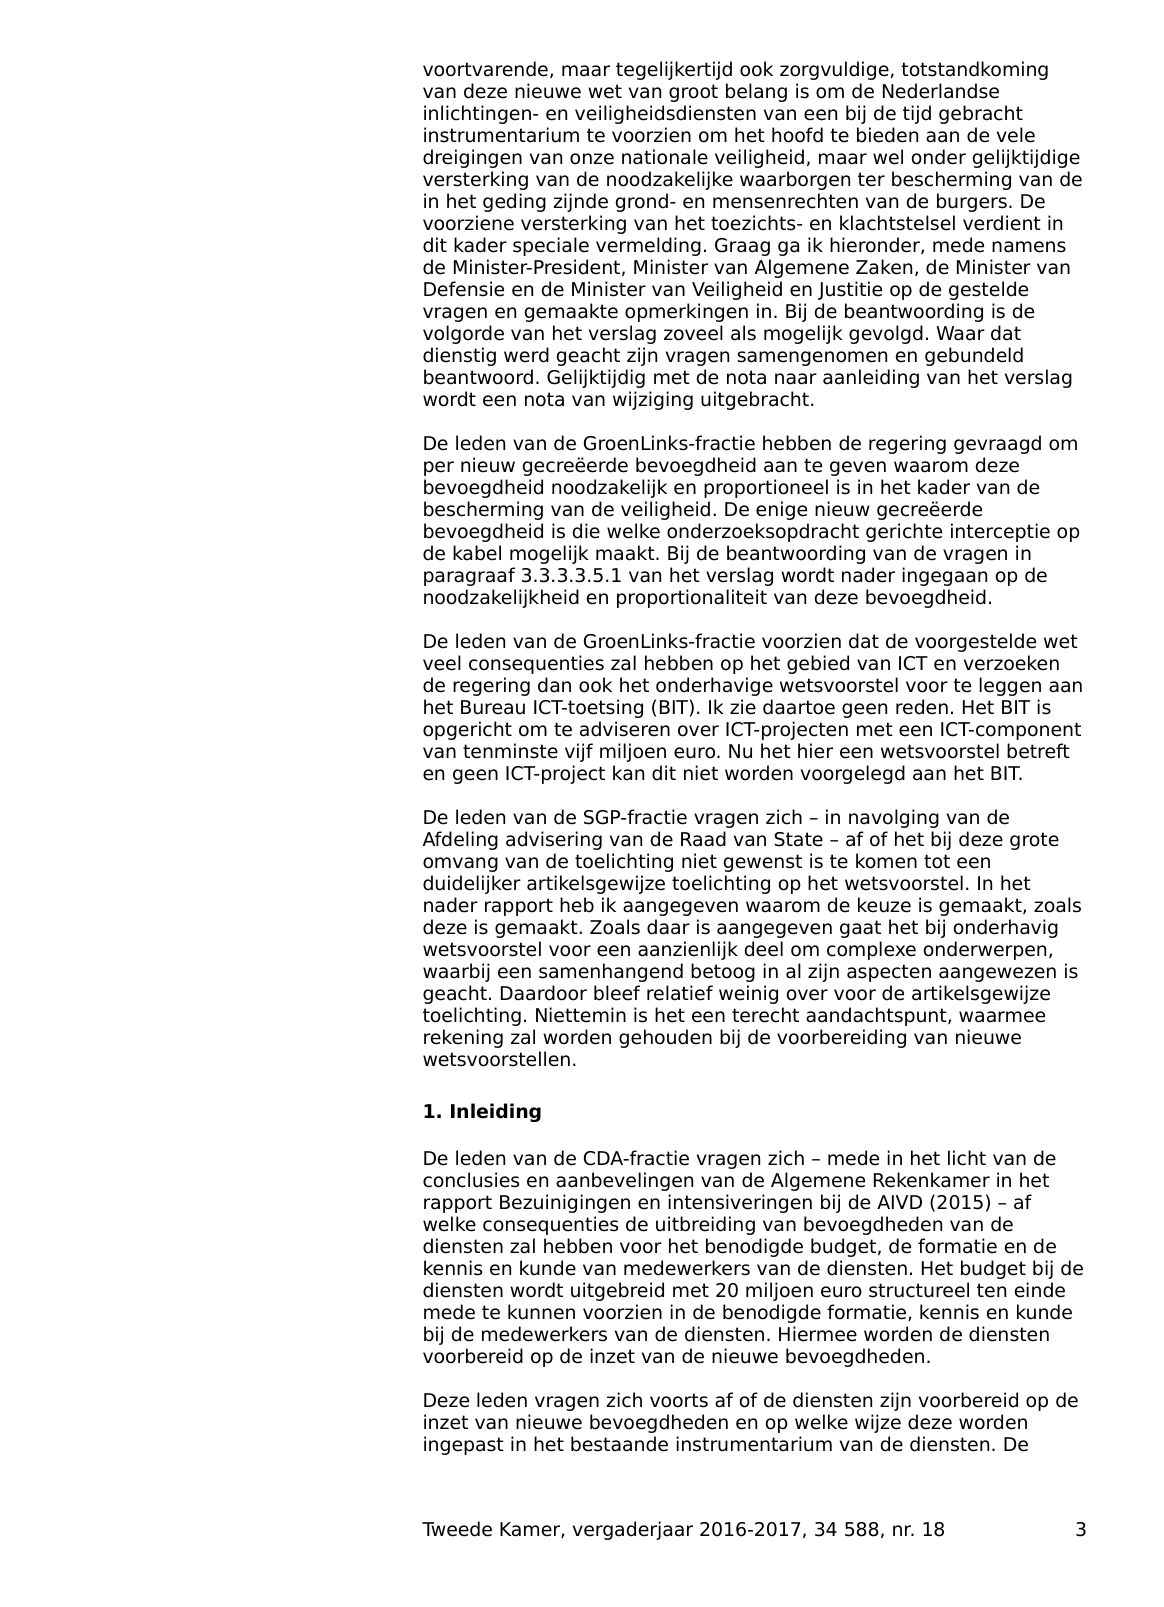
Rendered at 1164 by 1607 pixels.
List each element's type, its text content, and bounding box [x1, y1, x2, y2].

text De leden van de GroenLinks-fractie hebben de regering gevraagd om per nieuw gecreëerde bevoegdheid aan te geven waarom deze bevoegdheid noodzakelijk en proportioneel is in het kader van de bescherming van de veiligheid. De enige nieuw gecreëerde bevoegdheid is die welke onderzoeksopdracht gerichte interceptie op de kabel mogelijk maakt. Bij de beantwoording van de vragen in paragraaf 3.3.3.3.5.1 van het verslag wordt nader ingegaan op de noodzakelijkheid en proportionaliteit van deze bevoegdheid. [422, 433, 1087, 609]
text Deze leden vragen zich voorts af of de diensten zijn voorbereid op de inzet van nieuwe bevoegdheden en op welke wijze deze worden ingepast in het bestaande instrumentarium van de diensten. De [422, 1390, 1087, 1456]
text voortvarende, maar tegelijkertijd ook zorgvuldige, totstandkoming van deze nieuwe wet van groot belang is om de Nederlandse inlichtingen- en veiligheidsdiensten van een bij de tijd gebracht instrumentarium te voorzien om het hoofd te bieden aan de vele dreigingen van onze nationale veiligheid, maar wel onder gelijktijdige versterking van de noodzakelijke waarborgen ter bescherming van de in het geding zijnde grond- en mensenrechten van de burgers. De voorziene versterking van het toezichts- en klachtstelsel verdient in dit kader speciale vermelding. Graag ga ik hieronder, mede namens de Minister-President, Minister van Algemene Zaken, de Minister van Defensie en de Minister van Veiligheid en Justitie op de gestelde vragen en gemaakte opmerkingen in. Bij de beantwoording is de volgorde van het verslag zoveel als mogelijk gevolgd. Waar dat dienstig werd geacht zijn vragen samengenomen en gebundeld beantwoord. Gelijktijdig met de nota naar aanleiding van het verslag wordt een nota van wijziging uitgebracht. [422, 59, 1087, 411]
text De leden van de GroenLinks-fractie voorzien dat de voorgestelde wet veel consequenties zal hebben op het gebied van ICT en verzoeken de regering dan ook het onderhavige wetsvoorstel voor te leggen aan het Bureau ICT-toetsing (BIT). Ik zie daartoe geen reden. Het BIT is opgericht om te adviseren over ICT-projecten met een ICT-component van tenminste vijf miljoen euro. Nu het hier een wetsvoorstel betreft en geen ICT-project kan dit niet worden voorgelegd aan het BIT. [422, 631, 1087, 785]
text De leden van de CDA-fractie vragen zich – mede in het licht van de conclusies en aanbevelingen van de Algemene Rekenkamer in het rapport Bezuinigingen en intensiveringen bij de AIVD (2015) – af welke consequenties de uitbreiding van bevoegdheden van de diensten zal hebben voor het benodigde budget, de formatie en de kennis en kunde van medewerkers van de diensten. Het budget bij de diensten wordt uitgebreid met 20 miljoen euro structureel ten einde mede te kunnen voorzien in de benodigde formatie, kennis en kunde bij de medewerkers van de diensten. Hiermee worden de diensten voorbereid op de inzet van de nieuwe bevoegdheden. [422, 1148, 1087, 1367]
text De leden van de SGP-fractie vragen zich – in navolging van de Afdeling advisering van de Raad van State – af of het bij deze grote omvang van de toelichting niet gewenst is te komen tot een duidelijker artikelsgewijze toelichting op het wetsvoorstel. In het nader rapport heb ik aangegeven waarom de keuze is gemaakt, zoals deze is gemaakt. Zoals daar is aangegeven gaat het bij onderhavig wetsvoorstel voor een aanzienlijk deel om complexe onderwerpen, waarbij een samenhangend betoog in al zijn aspecten aangewezen is geacht. Daardoor bleef relatief weinig over voor de artikelsgewijze toelichting. Niettemin is het een terecht aandachtspunt, waarmee rekening zal worden gehouden bij de voorbereiding van nieuwe wetsvoorstellen. [422, 807, 1087, 1071]
subtitle 1. Inleiding [422, 1101, 1087, 1123]
